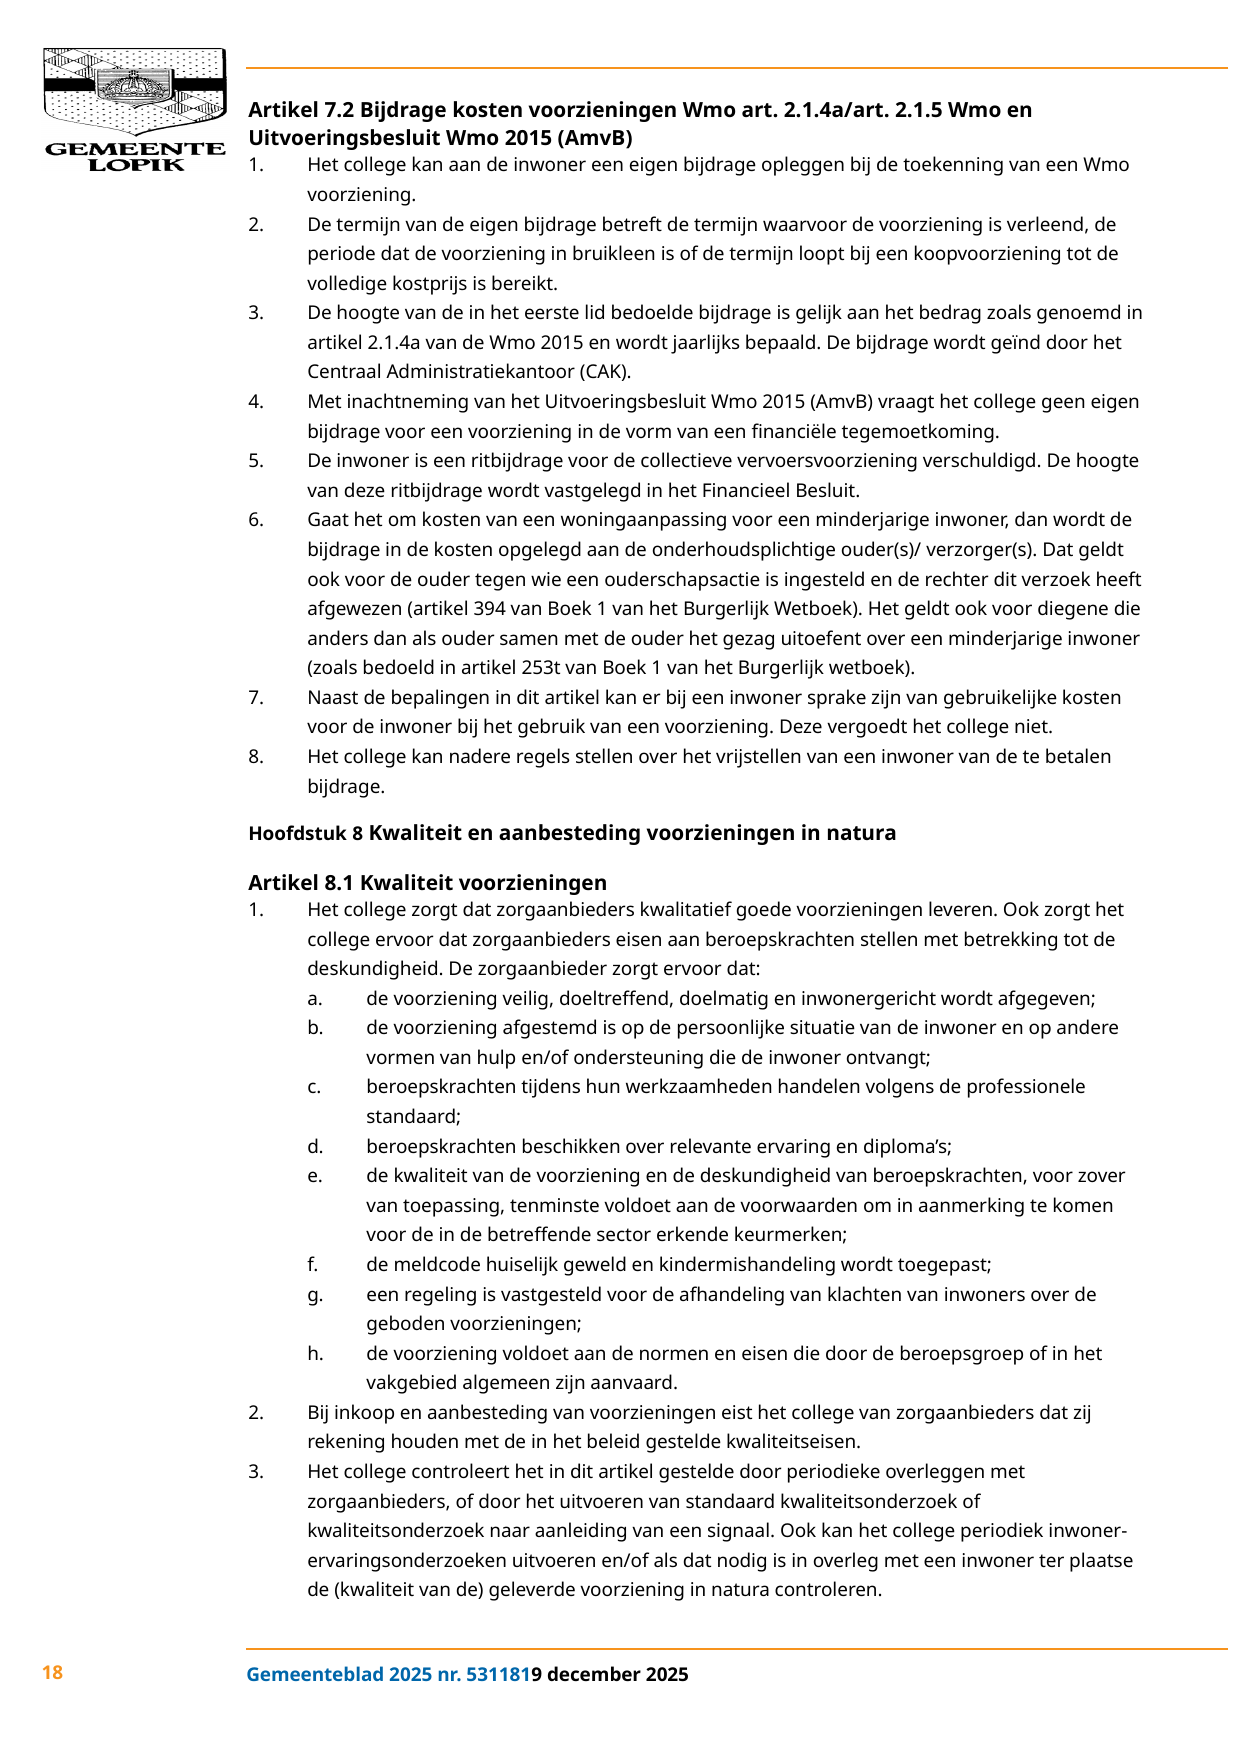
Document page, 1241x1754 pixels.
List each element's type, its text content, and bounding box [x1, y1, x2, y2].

list Het college zorgt dat zorgaanbieders kwalitatief goede voorzieningen leveren. Ook zorgt het college ervoor dat zorgaanbieders eisen aan beroepskrachten stellen met betrekking tot de deskundigheid. De zorgaanbieder zorgt ervoor dat: [248, 896, 1152, 981]
list beroepskrachten beschikken over relevante ervaring en diploma’s; [307, 1133, 1152, 1159]
list beroepskrachten tijdens hun werkzaamheden handelen volgens de professionele standaard; [307, 1074, 1152, 1129]
text Artikel 7.2 Bijdrage kosten voorzieningen Wmo art. 2.1.4a/art. 2.1.5 Wmo en Uitvoeringsbesluit Wmo 2015 (AmvB) [248, 95, 1152, 152]
list Het college controleert het in dit artikel gestelde door periodieke overleggen met zorgaanbieders, of door het uitvoeren van standaard kwaliteitsonderzoek of kwaliteitsonderzoek naar aanleiding van een signaal. Ook kan het college periodiek inwoner-ervaringsonderzoeken uitvoeren en/of als dat nodig is in overleg met een inwoner ter plaatse de (kwaliteit van de) geleverde voorziening in natura controleren. [248, 1458, 1152, 1602]
list Gaat het om kosten van een woningaanpassing voor een minderjarige inwoner, dan wordt de bijdrage in de kosten opgelegd aan de onderhoudsplichtige ouder(s)/ verzorger(s). Dat geldt ook voor de ouder tegen wie een ouderschapsactie is ingesteld en de rechter dit verzoek heeft afgewezen (artikel 394 van Boek 1 van het Burgerlijk Wetboek). Het geldt ook voor diegene die anders dan als ouder samen met de ouder het gezag uitoefent over een minderjarige inwoner (zoals bedoeld in artikel 253t van Boek 1 van het Burgerlijk wetboek). [248, 507, 1152, 680]
list de voorziening veilig, doeltreffend, doelmatig en inwonergericht wordt afgegeven; [307, 985, 1152, 1011]
picture [41, 47, 231, 172]
list Naast de bepalingen in dit artikel kan er bij een inwoner sprake zijn van gebruikelijke kosten voor de inwoner bij het gebruik van een voorziening. Deze vergoedt het college niet. [248, 684, 1152, 739]
list Bij inkoop en aanbesteding van voorzieningen eist het college van zorgaanbieders dat zij rekening houden met de in het beleid gestelde kwaliteitseisen. [248, 1399, 1152, 1454]
list de voorziening voldoet aan de normen en eisen die door de beroepsgroep of in het vakgebied algemeen zijn aanvaard. [307, 1340, 1152, 1395]
list de kwaliteit van de voorziening en de deskundigheid van beroepskrachten, voor zover van toepassing, tenminste voldoet aan de voorwaarden om in aanmerking te komen voor de in de betreffende sector erkende keurmerken; [307, 1162, 1152, 1247]
text Artikel 8.1 Kwaliteit voorzieningen [248, 868, 1152, 896]
list Het college kan aan de inwoner een eigen bijdrage opleggen bij de toekenning van een Wmo voorziening. [248, 152, 1152, 207]
list Het college kan nadere regels stellen over het vrijstellen van een inwoner van de te betalen bijdrage. [248, 743, 1152, 799]
list De hoogte van de in het eerste lid bedoelde bijdrage is gelijk aan het bedrag zoals genoemd in artikel 2.1.4a van de Wmo 2015 en wordt jaarlijks bepaald. De bijdrage wordt geïnd door het Centraal Administratiekantoor (CAK). [248, 299, 1152, 384]
list de meldcode huiselijk geweld en kindermishandeling wordt toegepast; [307, 1251, 1152, 1277]
list de voorziening afgestemd is op de persoonlijke situatie van de inwoner en op andere vormen van hulp en/of ondersteuning die de inwoner ontvangt; [307, 1014, 1152, 1070]
list Met inachtneming van het Uitvoeringsbesluit Wmo 2015 (AmvB) vraagt het college geen eigen bijdrage voor een voorziening in de vorm van een financiële tegemoetkoming. [248, 388, 1152, 444]
text Hoofdstuk 8 Kwaliteit en aanbesteding voorzieningen in natura [248, 818, 1152, 847]
list De inwoner is een ritbijdrage voor de collectieve vervoersvoorziening verschuldigd. De hoogte van deze ritbijdrage wordt vastgelegd in het Financieel Besluit. [248, 447, 1152, 503]
list een regeling is vastgesteld voor de afhandeling van klachten van inwoners over de geboden voorzieningen; [307, 1281, 1152, 1336]
list De termijn van de eigen bijdrage betreft de termijn waarvoor de voorziening is verleend, de periode dat de voorziening in bruikleen is of de termijn loopt bij een koopvoorziening tot de volledige kostprijs is bereikt. [248, 211, 1152, 296]
